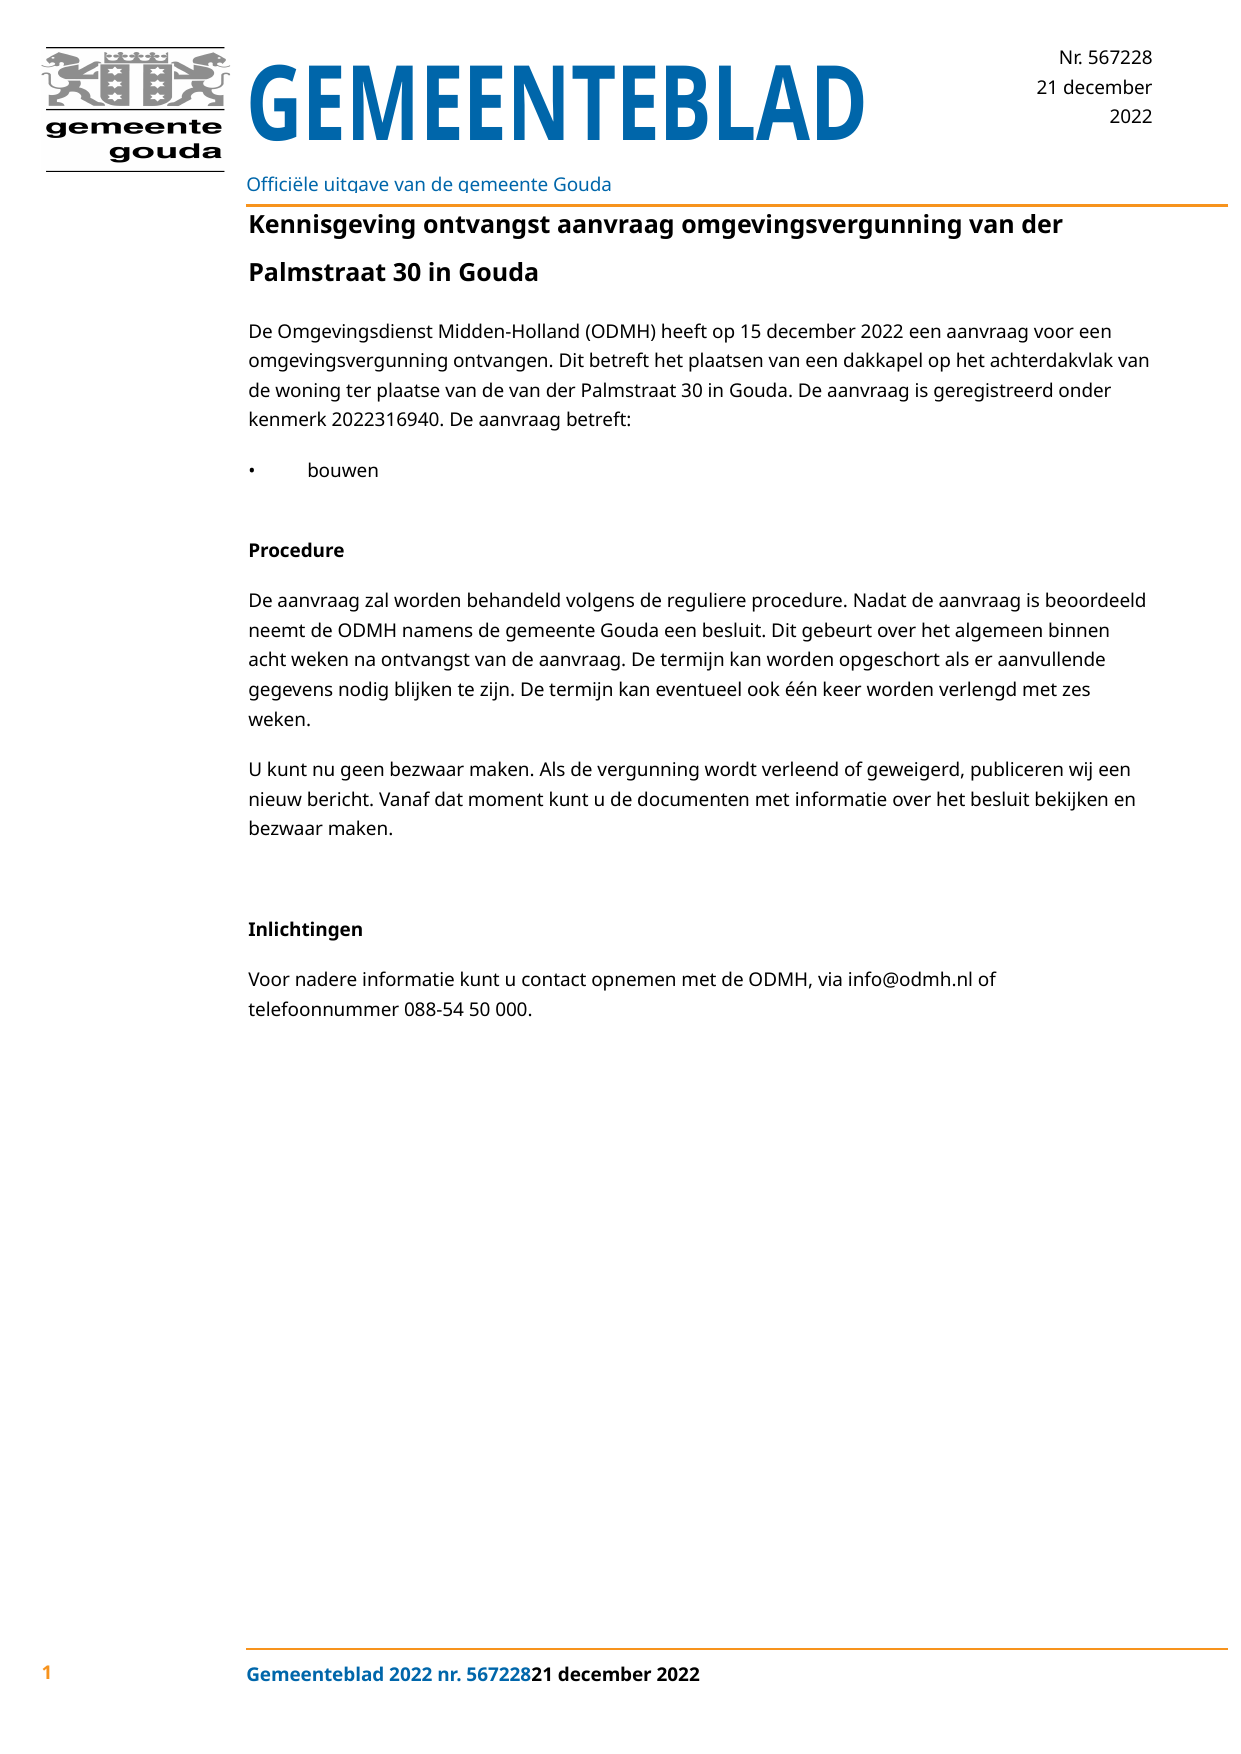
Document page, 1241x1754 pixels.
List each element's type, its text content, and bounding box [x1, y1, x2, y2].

text U kunt nu geen bezwaar maken. Als de vergunning wordt verleend of geweigerd, publiceren wij een nieuw bericht. Vanaf dat moment kunt u de documenten met informatie over het besluit bekijken en bezwaar maken. [248, 756, 1152, 841]
text De Omgevingsdienst Midden-Holland (ODMH) heeft op 15 december 2022 een aanvraag voor een omgevingsvergunning ontvangen. Dit betreft het plaatsen van een dakkapel op het achterdakvlak van de woning ter plaatse van de van der Palmstraat 30 in Gouda. De aanvraag is geregistreerd onder kenmerk 2022316940. De aanvraag betreft: [248, 318, 1152, 432]
text Inlichtingen [248, 916, 1152, 942]
text Procedure [248, 537, 1152, 563]
list bouwen [248, 457, 1152, 483]
text De aanvraag zal worden behandeld volgens de reguliere procedure. Nadat de aanvraag is beoordeeld neemt de ODMH namens de gemeente Gouda een besluit. Dit gebeurt over het algemeen binnen acht weken na ontvangst van de aanvraag. De termijn kan worden opgeschort als er aanvullende gegevens nodig blijken te zijn. De termijn kan eventueel ook één keer worden verlengd met zes weken. [248, 587, 1152, 732]
text Voor nadere informatie kunt u contact opnemen met de ODMH, via info@odmh.nl of telefoonnummer 088-54 50 000. [248, 967, 1152, 1022]
text Kennisgeving ontvangst aanvraag omgevingsvergunning van der Palmstraat 30 in Gouda [248, 207, 1152, 288]
picture [41, 47, 231, 172]
